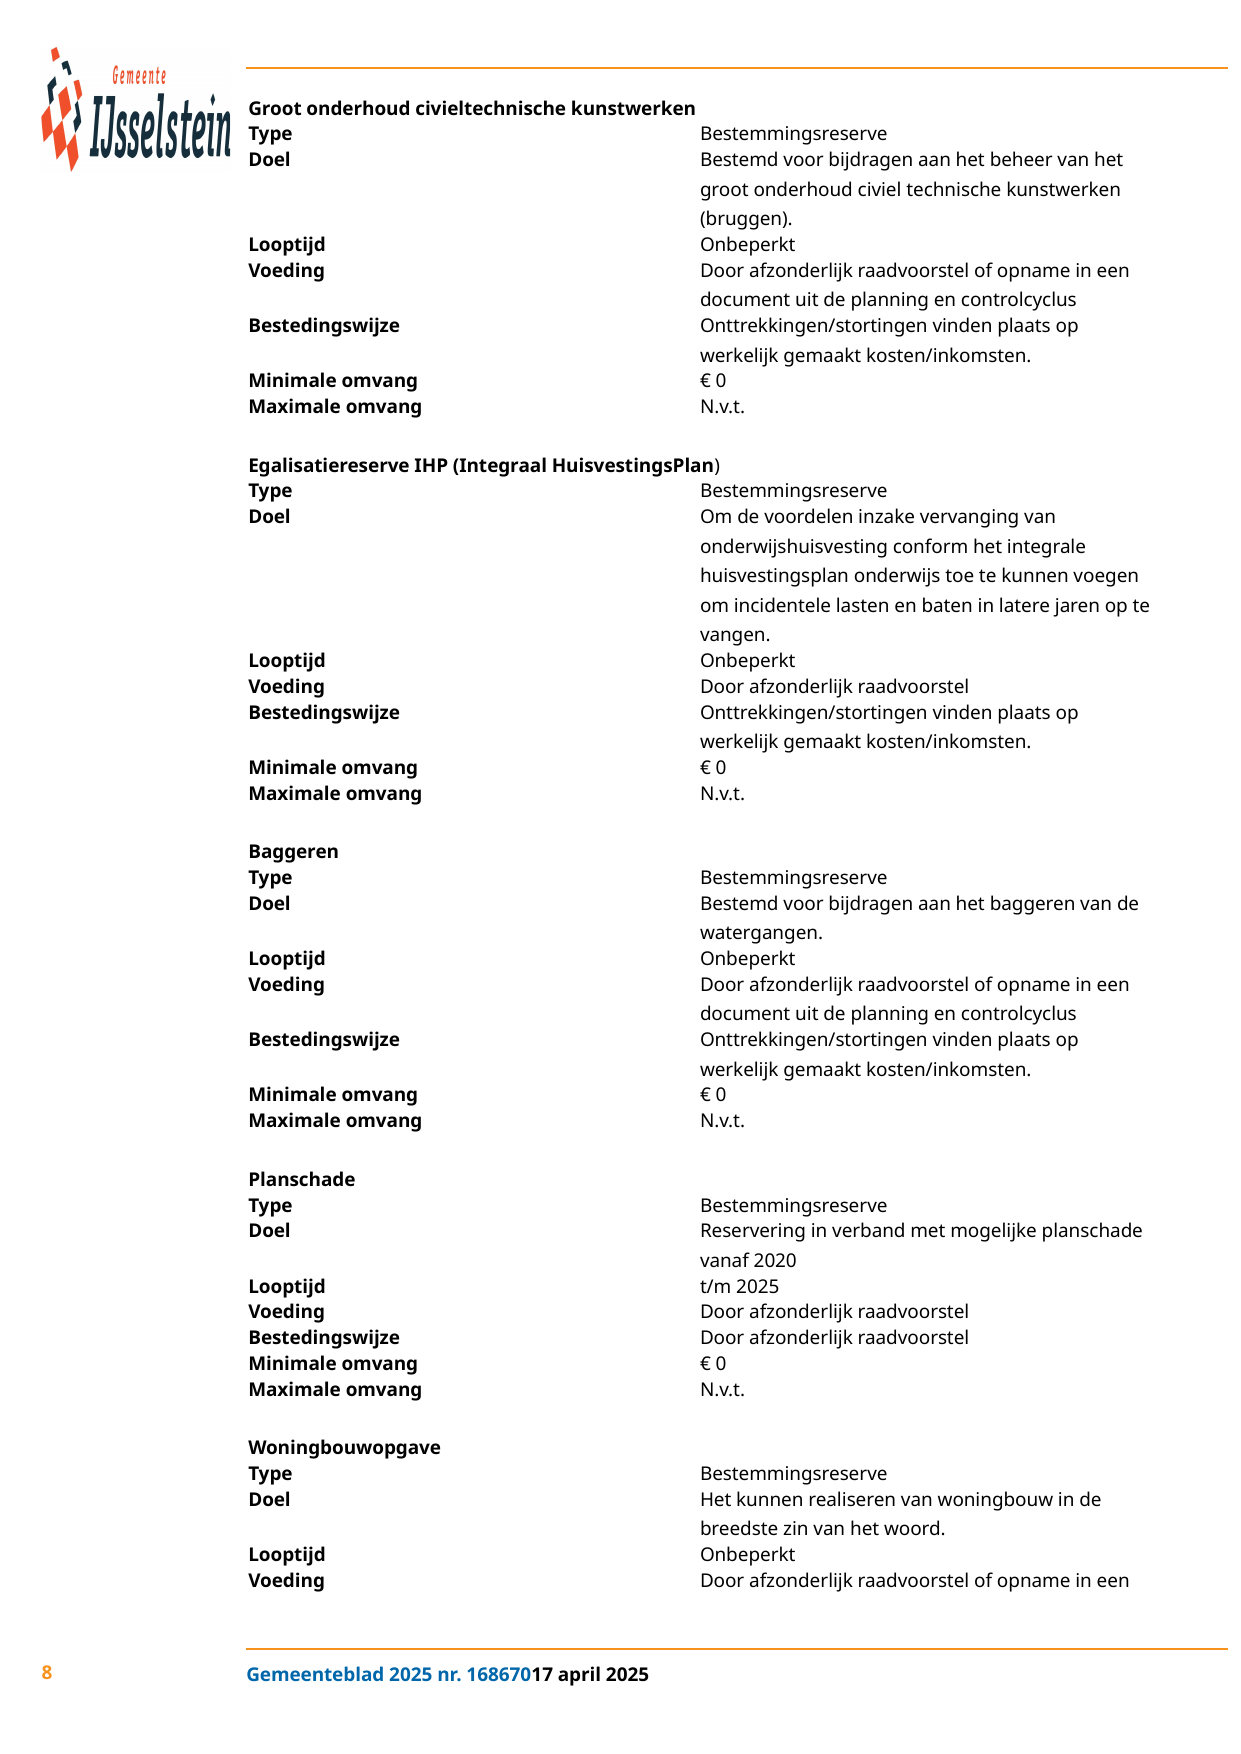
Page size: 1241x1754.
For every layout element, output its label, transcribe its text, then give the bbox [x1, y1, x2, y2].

table_header Egalisatiereserve IHP (Integraal HuisvestingsPlan) [248, 452, 1152, 478]
table_cell Doel [248, 1486, 700, 1541]
table_cell Looptijd [248, 648, 700, 673]
table_cell Voeding [248, 257, 700, 312]
table_cell Bestedingswijze [248, 1324, 700, 1350]
table_header Groot onderhoud civieltechnische kunstwerken [248, 95, 1152, 121]
table_cell Type [248, 478, 700, 503]
table_cell Het kunnen realiseren van woningbouw in de breedste zin van het woord. [700, 1486, 1152, 1541]
table_cell Type [248, 1460, 700, 1486]
table_cell Bestemd voor bijdragen aan het baggeren van de watergangen. [700, 890, 1152, 945]
table_cell N.v.t. [700, 393, 1152, 419]
table_cell Looptijd [248, 1273, 700, 1298]
table_cell Maximale omvang [248, 780, 700, 806]
table_cell Onbeperkt [700, 231, 1152, 257]
table_cell € 0 [700, 1350, 1152, 1376]
table_cell Om de voordelen inzake vervanging van onderwijshuisvesting conform het integrale huisvestingsplan onderwijs toe te kunnen voegen om incidentele lasten en baten in latere jaren op te vangen. [700, 503, 1152, 647]
table_cell N.v.t. [700, 780, 1152, 806]
table_cell Doel [248, 890, 700, 945]
table_cell Door afzonderlijk raadvoorstel of opname in een [700, 1567, 1152, 1593]
table_cell Door afzonderlijk raadvoorstel [700, 673, 1152, 699]
table_cell Minimale omvang [248, 1350, 700, 1376]
table_cell Bestemmingsreserve [700, 864, 1152, 890]
table_cell Door afzonderlijk raadvoorstel of opname in een document uit de planning en controlcyclus [700, 971, 1152, 1026]
table_cell Reservering in verband met mogelijke planschade vanaf 2020 [700, 1218, 1152, 1273]
table_cell Doel [248, 146, 700, 231]
table_cell Onbeperkt [700, 945, 1152, 971]
table_cell Minimale omvang [248, 754, 700, 780]
table_header Woningbouwopgave [248, 1434, 1152, 1460]
table_cell Doel [248, 503, 700, 647]
table_cell Bestedingswijze [248, 699, 700, 754]
table_cell t/m 2025 [700, 1273, 1152, 1298]
table_cell Maximale omvang [248, 1376, 700, 1401]
table_cell N.v.t. [700, 1376, 1152, 1401]
table_cell Bestemd voor bijdragen aan het beheer van het groot onderhoud civiel technische kunstwerken (bruggen). [700, 146, 1152, 231]
table_cell € 0 [700, 754, 1152, 780]
table_cell Onttrekkingen/stortingen vinden plaats op werkelijk gemaakt kosten/inkomsten. [700, 312, 1152, 367]
table_cell Type [248, 1192, 700, 1217]
table_cell N.v.t. [700, 1108, 1152, 1133]
table_cell Bestemmingsreserve [700, 121, 1152, 146]
table_cell Voeding [248, 971, 700, 1026]
table_cell Voeding [248, 673, 700, 699]
table_cell Voeding [248, 1299, 700, 1324]
table_cell Door afzonderlijk raadvoorstel [700, 1299, 1152, 1324]
table_cell Bestemmingsreserve [700, 478, 1152, 503]
table_cell Type [248, 121, 700, 146]
table_cell Bestedingswijze [248, 1026, 700, 1082]
picture [41, 47, 231, 172]
table_cell Onttrekkingen/stortingen vinden plaats op werkelijk gemaakt kosten/inkomsten. [700, 1026, 1152, 1082]
table_cell Looptijd [248, 1541, 700, 1567]
table_cell Bestemmingsreserve [700, 1460, 1152, 1486]
table_cell Minimale omvang [248, 368, 700, 393]
table_cell Looptijd [248, 945, 700, 971]
table_cell Voeding [248, 1567, 700, 1593]
table_cell Onttrekkingen/stortingen vinden plaats op werkelijk gemaakt kosten/inkomsten. [700, 699, 1152, 754]
table_cell Minimale omvang [248, 1082, 700, 1107]
table_cell Bestemmingsreserve [700, 1192, 1152, 1217]
table_cell Door afzonderlijk raadvoorstel of opname in een document uit de planning en controlcyclus [700, 257, 1152, 312]
table_cell Door afzonderlijk raadvoorstel [700, 1324, 1152, 1350]
table_cell € 0 [700, 1082, 1152, 1107]
table_cell Onbeperkt [700, 1541, 1152, 1567]
table_cell Doel [248, 1218, 700, 1273]
table_cell € 0 [700, 368, 1152, 393]
table_header Baggeren [248, 839, 1152, 864]
table_header Planschade [248, 1166, 1152, 1192]
table_cell Onbeperkt [700, 648, 1152, 673]
table_cell Maximale omvang [248, 393, 700, 419]
table_cell Maximale omvang [248, 1108, 700, 1133]
table_cell Looptijd [248, 231, 700, 257]
table_cell Type [248, 864, 700, 890]
table_cell Bestedingswijze [248, 312, 700, 367]
